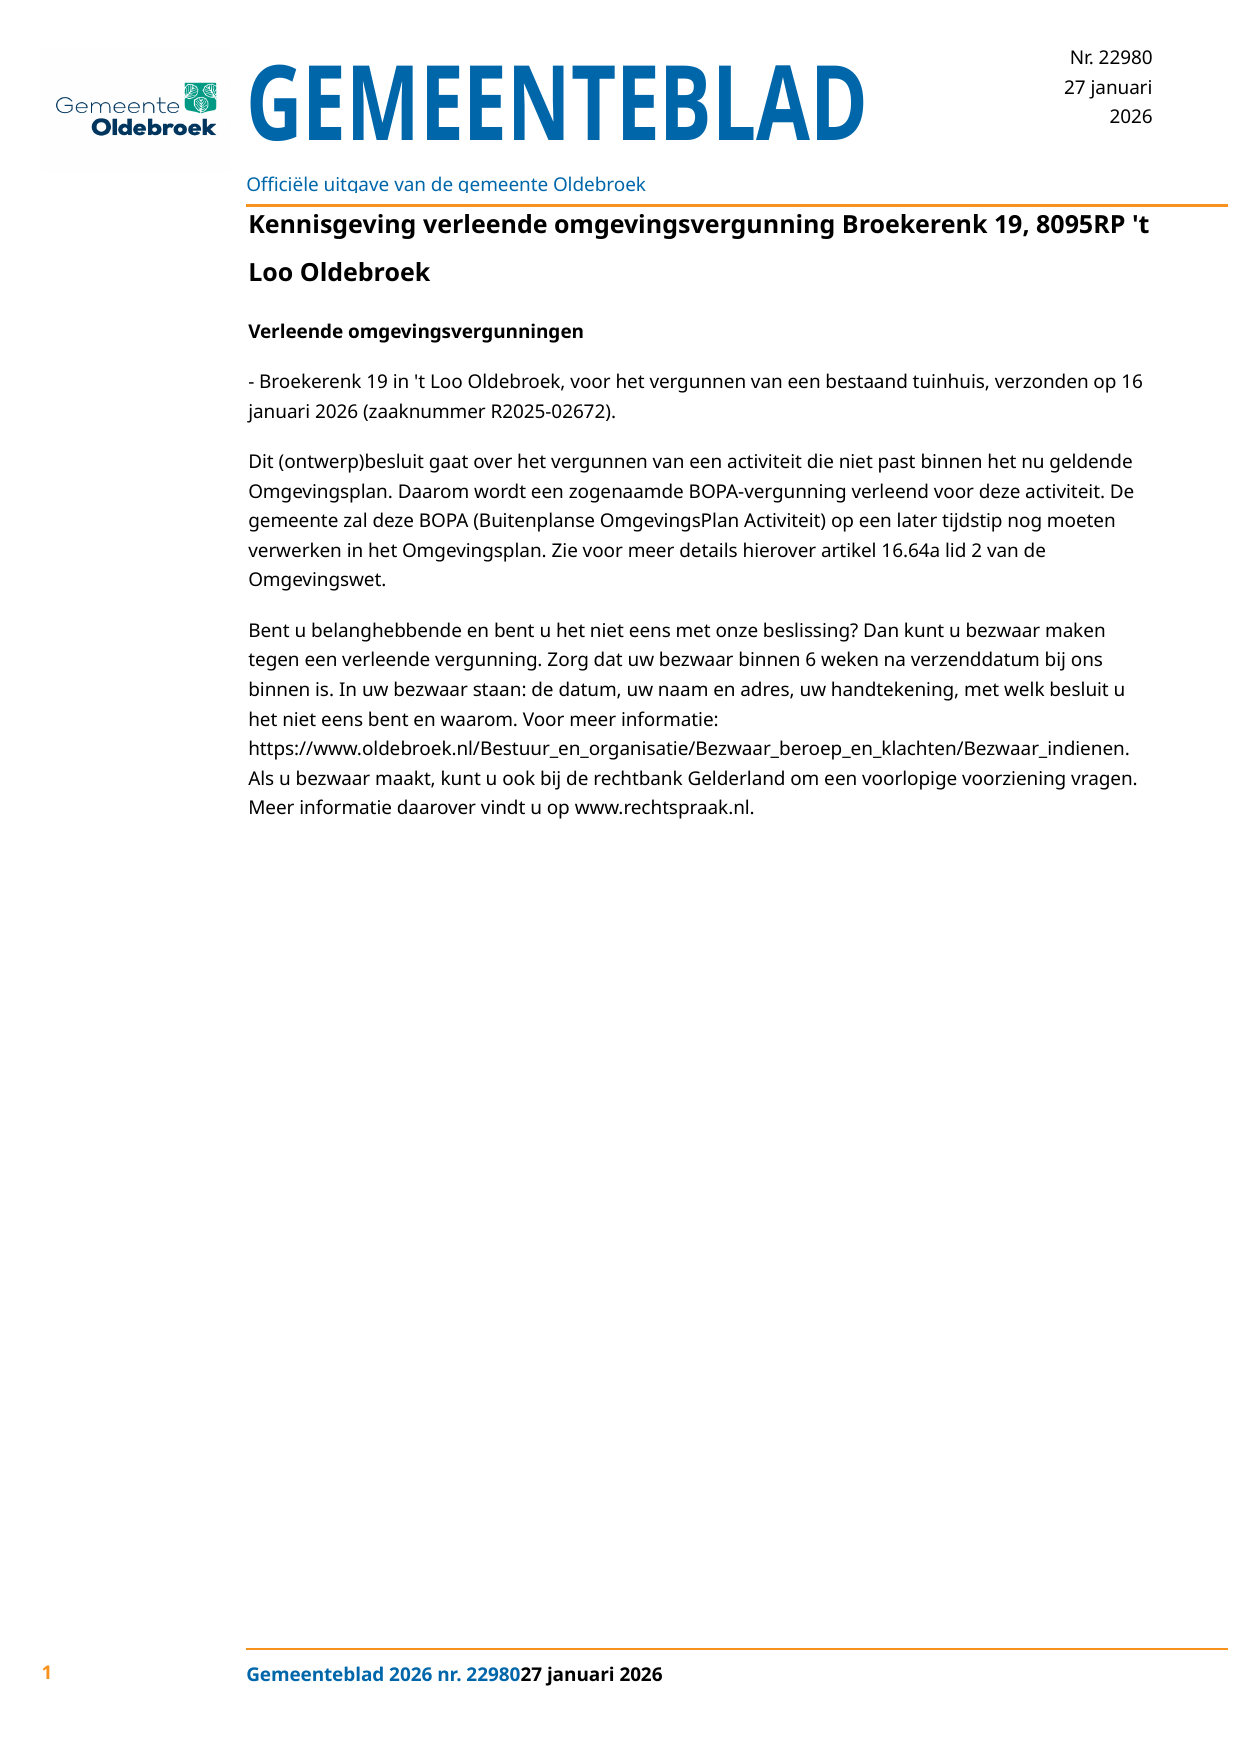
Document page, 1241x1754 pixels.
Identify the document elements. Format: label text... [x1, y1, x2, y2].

text Dit (ontwerp)besluit gaat over het vergunnen van een activiteit die niet past binnen het nu geldende Omgevingsplan. Daarom wordt een zogenaamde BOPA-vergunning verleend voor deze activiteit. De gemeente zal deze BOPA (Buitenplanse OmgevingsPlan Activiteit) op een later tijdstip nog moeten verwerken in het Omgevingsplan. Zie voor meer details hierover artikel 16.64a lid 2 van de Omgevingswet. [248, 448, 1152, 592]
text Bent u belanghebbende en bent u het niet eens met onze beslissing? Dan kunt u bezwaar maken tegen een verleende vergunning. Zorg dat uw bezwaar binnen 6 weken na verzenddatum bij ons binnen is. In uw bezwaar staan: de datum, uw naam en adres, uw handtekening, met welk besluit u het niet eens bent en waarom. Voor meer informatie: https://www.oldebroek.nl/Bestuur_en_organisatie/Bezwaar_beroep_en_klachten/Bezwaar_indienen. Als u bezwaar maakt, kunt u ook bij de rechtbank Gelderland om een voorlopige voorziening vragen. Meer informatie daarover vindt u op www.rechtspraak.nl. [248, 617, 1152, 820]
text Kennisgeving verleende omgevingsvergunning Broekerenk 19, 8095RP 't Loo Oldebroek [248, 207, 1152, 288]
picture [41, 47, 231, 172]
text Verleende omgevingsvergunningen [248, 318, 1152, 344]
text - Broekerenk 19 in 't Loo Oldebroek, voor het vergunnen van een bestaand tuinhuis, verzonden op 16 januari 2026 (zaaknummer R2025-02672). [248, 368, 1152, 424]
